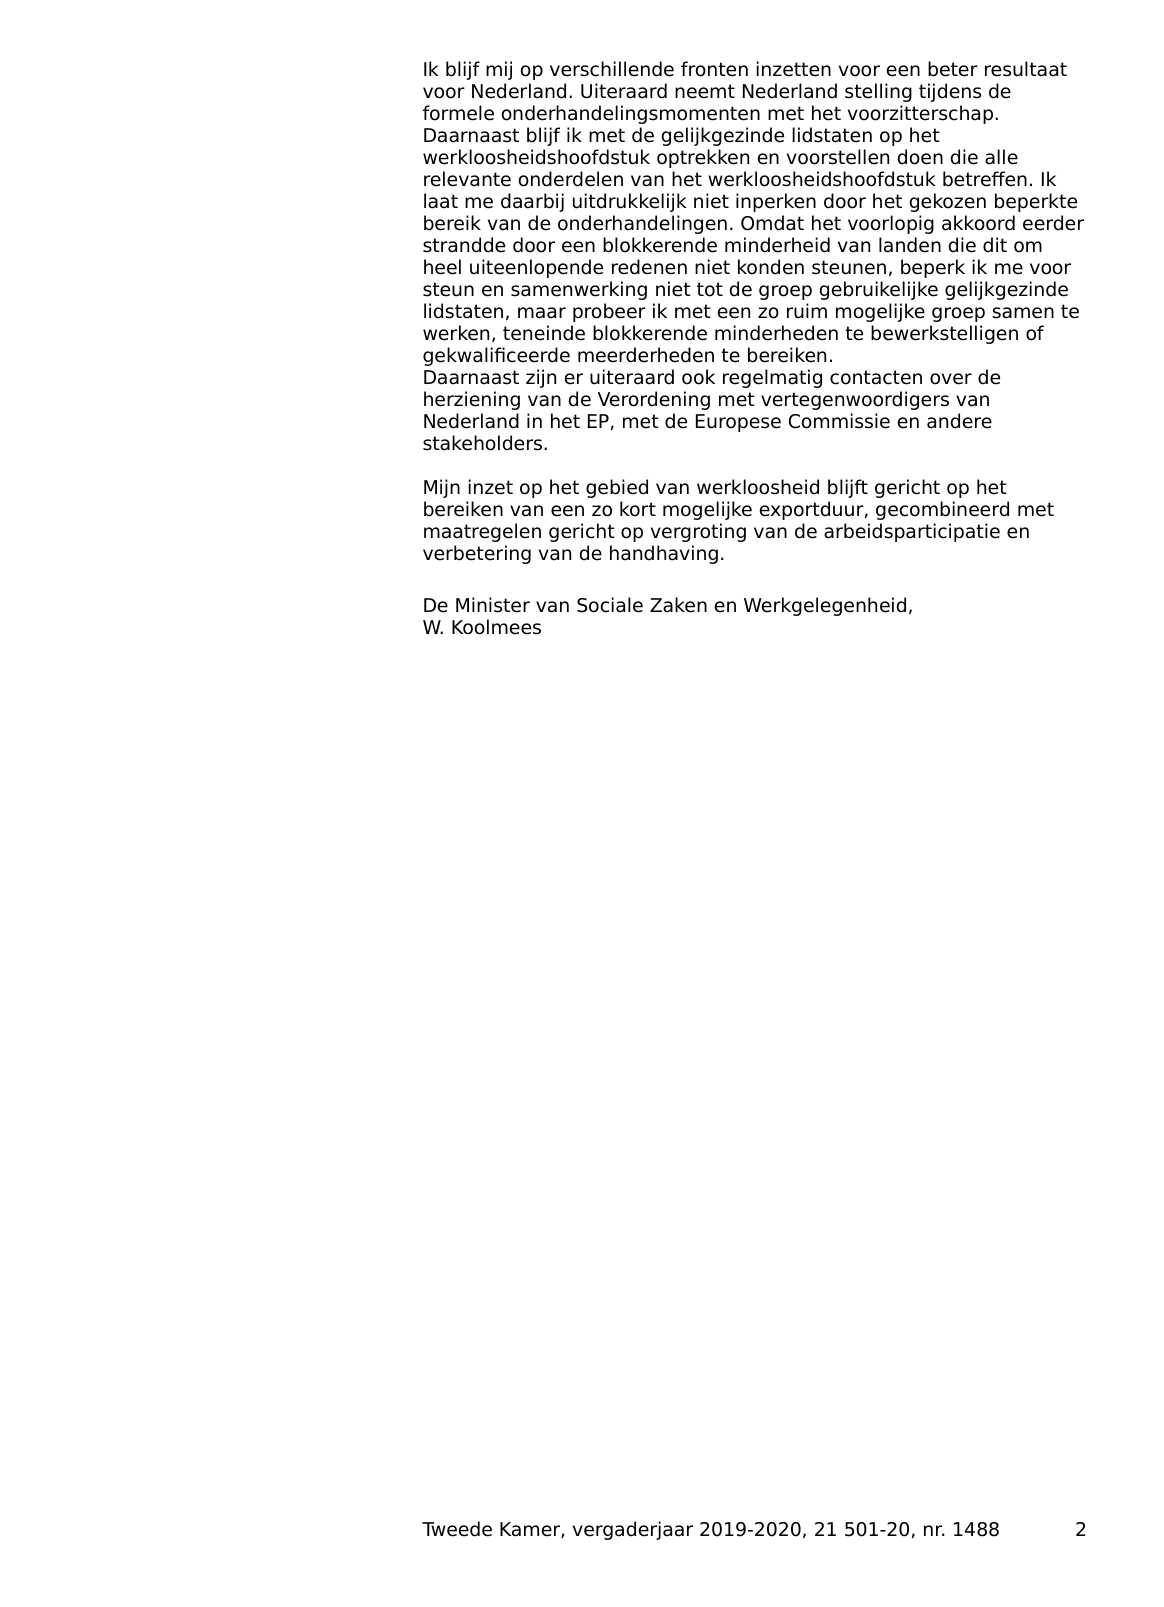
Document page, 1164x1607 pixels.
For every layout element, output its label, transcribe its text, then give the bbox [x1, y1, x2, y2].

text Mijn inzet op het gebied van werkloosheid blijft gericht op het bereiken van een zo kort mogelijke exportduur, gecombineerd met maatregelen gericht op vergroting van de arbeidsparticipatie en verbetering van de handhaving. [422, 477, 1087, 565]
text Ik blijf mij op verschillende fronten inzetten voor een beter resultaat voor Nederland. Uiteraard neemt Nederland stelling tijdens de formele onderhandelingsmomenten met het voorzitterschap. Daarnaast blijf ik met de gelijkgezinde lidstaten op het werkloosheidshoofdstuk optrekken en voorstellen doen die alle relevante onderdelen van het werkloosheidshoofdstuk betreffen. Ik laat me daarbij uitdrukkelijk niet inperken door het gekozen beperkte bereik van de onderhandelingen. Omdat het voorlopig akkoord eerder strandde door een blokkerende minderheid van landen die dit om heel uiteenlopende redenen niet konden steunen, beperk ik me voor steun en samenwerking niet tot de groep gebruikelijke gelijkgezinde lidstaten, maar probeer ik met een zo ruim mogelijke groep samen te werken, teneinde blokkerende minderheden te bewerkstelligen of gekwalificeerde meerderheden te bereiken. [422, 59, 1087, 367]
text De Minister van Sociale Zaken en Werkgelegenheid, W. Koolmees [422, 595, 1087, 639]
text Daarnaast zijn er uiteraard ook regelmatig contacten over de herziening van de Verordening met vertegenwoordigers van Nederland in het EP, met de Europese Commissie en andere stakeholders. [422, 367, 1087, 455]
